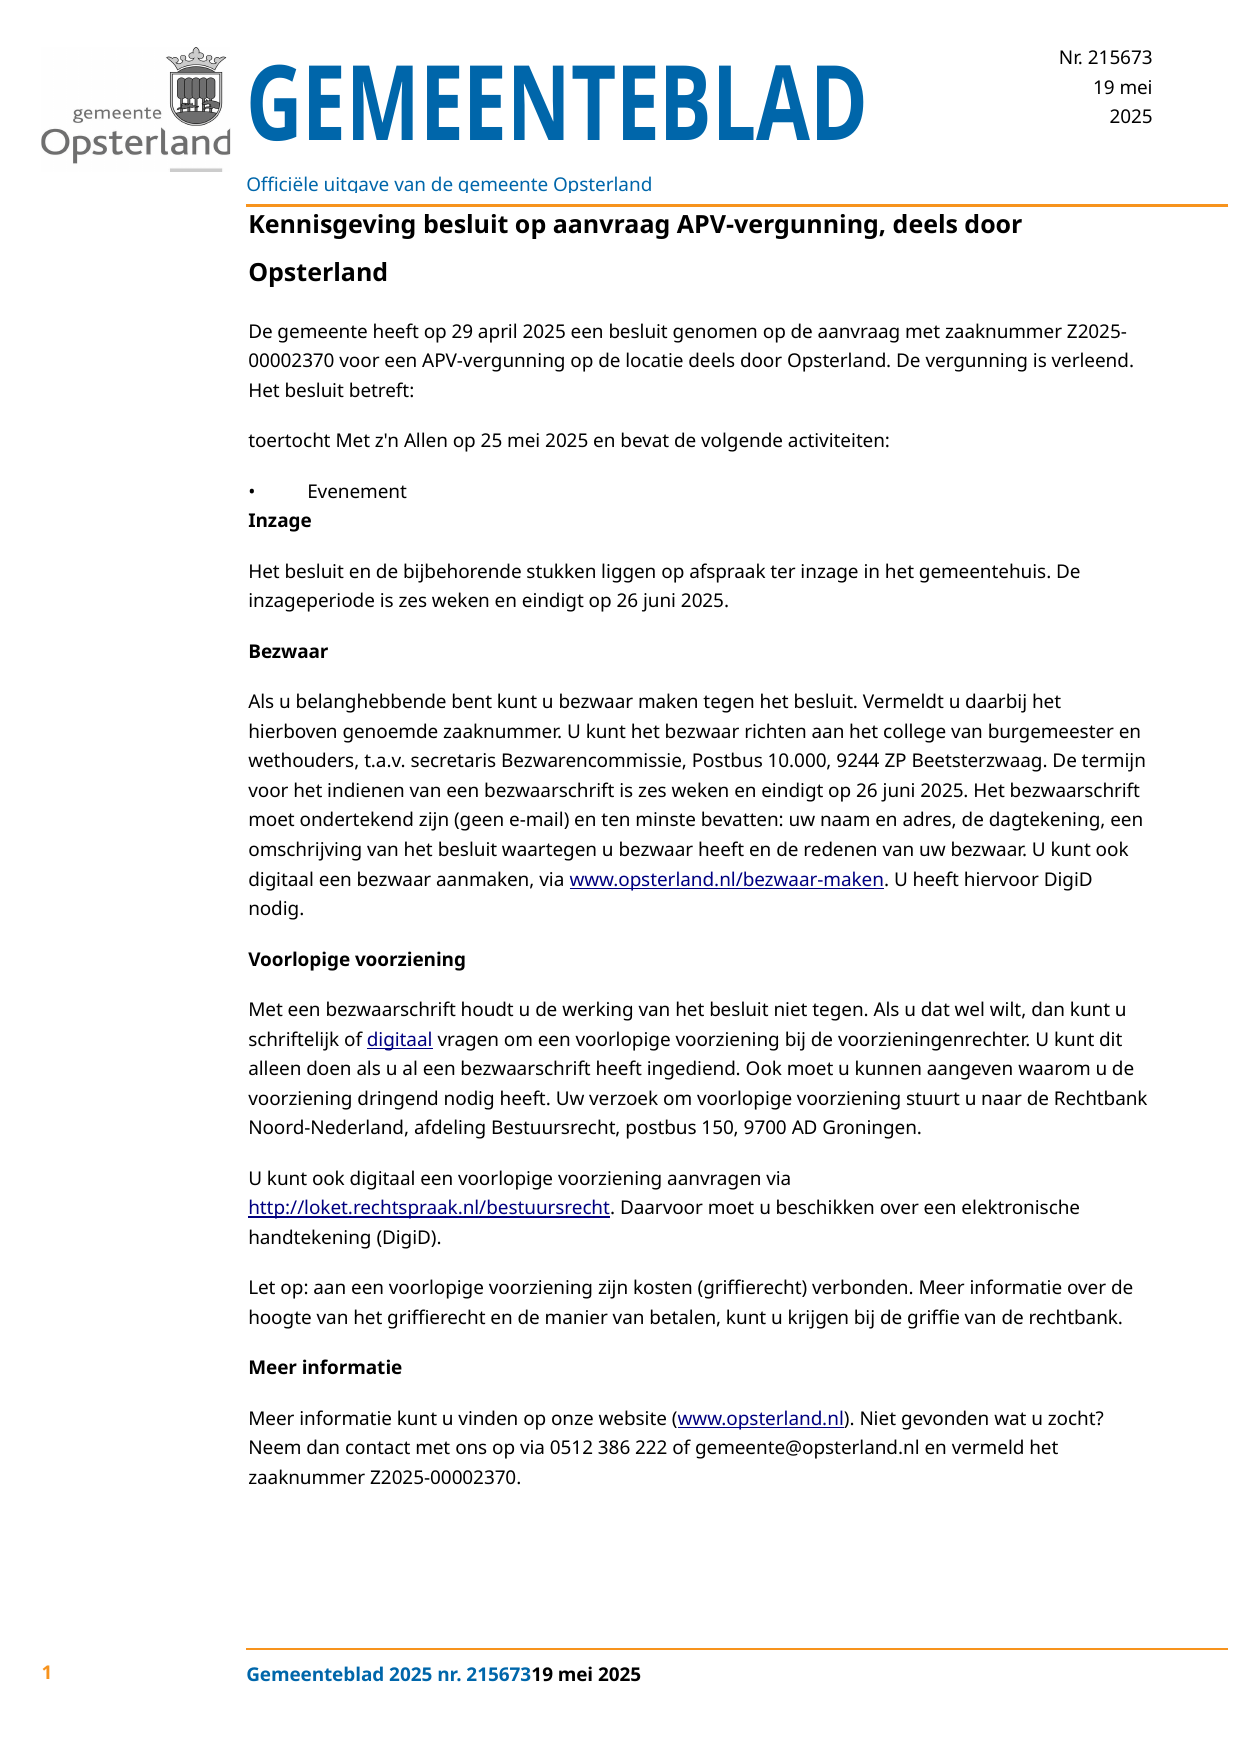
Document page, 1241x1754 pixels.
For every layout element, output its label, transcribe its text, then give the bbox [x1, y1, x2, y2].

picture [41, 47, 231, 172]
text Voorlopige voorziening [248, 946, 1152, 972]
text Kennisgeving besluit op aanvraag APV-vergunning, deels door Opsterland [248, 207, 1152, 288]
list Evenement [248, 478, 1152, 504]
text Als u belanghebbende bent kunt u bezwaar maken tegen het besluit. Vermeldt u daarbij het hierboven genoemde zaaknummer. U kunt het bezwaar richten aan het college van burgemeester en wethouders, t.a.v. secretaris Bezwarencommissie, Postbus 10.000, 9244 ZP Beetsterzwaag. De termijn voor het indienen van een bezwaarschrift is zes weken en eindigt op 26 juni 2025. Het bezwaarschrift moet ondertekend zijn (geen e-mail) en ten minste bevatten: uw naam en adres, de dagtekening, een omschrijving van het besluit waartegen u bezwaar heeft en de redenen van uw bezwaar. U kunt ook digitaal een bezwaar aanmaken, via www.opsterland.nl/bezwaar-maken. U heeft hiervoor DigiD nodig. [248, 688, 1152, 921]
text U kunt ook digitaal een voorlopige voorziening aanvragen via http://loket.rechtspraak.nl/bestuursrecht. Daarvoor moet u beschikken over een elektronische handtekening (DigiD). [248, 1165, 1152, 1250]
text Let op: aan een voorlopige voorziening zijn kosten (griffierecht) verbonden. Meer informatie over de hoogte van het griffierecht en de manier van betalen, kunt u krijgen bij de griffie van de rechtbank. [248, 1274, 1152, 1330]
text Met een bezwaarschrift houdt u de werking van het besluit niet tegen. Als u dat wel wilt, dan kunt u schriftelijk of digitaal vragen om een voorlopige voorziening bij de voorzieningenrechter. U kunt dit alleen doen als u al een bezwaarschrift heeft ingediend. Ook moet u kunnen aangeven waarom u de voorziening dringend nodig heeft. Uw verzoek om voorlopige voorziening stuurt u naar de Rechtbank Noord-Nederland, afdeling Bestuursrecht, postbus 150, 9700 AD Groningen. [248, 996, 1152, 1140]
text Inzage [248, 507, 1152, 533]
text Meer informatie kunt u vinden op onze website (www.opsterland.nl). Niet gevonden wat u zocht? Neem dan contact met ons op via 0512 386 222 of gemeente@opsterland.nl en vermeld het zaaknummer Z2025-00002370. [248, 1405, 1152, 1490]
text Het besluit en de bijbehorende stukken liggen op afspraak ter inzage in het gemeentehuis. De inzageperiode is zes weken en eindigt op 26 juni 2025. [248, 558, 1152, 613]
text De gemeente heeft op 29 april 2025 een besluit genomen op de aanvraag met zaaknummer Z2025-00002370 voor een APV-vergunning op de locatie deels door Opsterland. De vergunning is verleend. Het besluit betreft: [248, 318, 1152, 403]
text Meer informatie [248, 1354, 1152, 1380]
text toertocht Met z'n Allen op 25 mei 2025 en bevat de volgende activiteiten: [248, 427, 1152, 453]
text Bezwaar [248, 638, 1152, 664]
